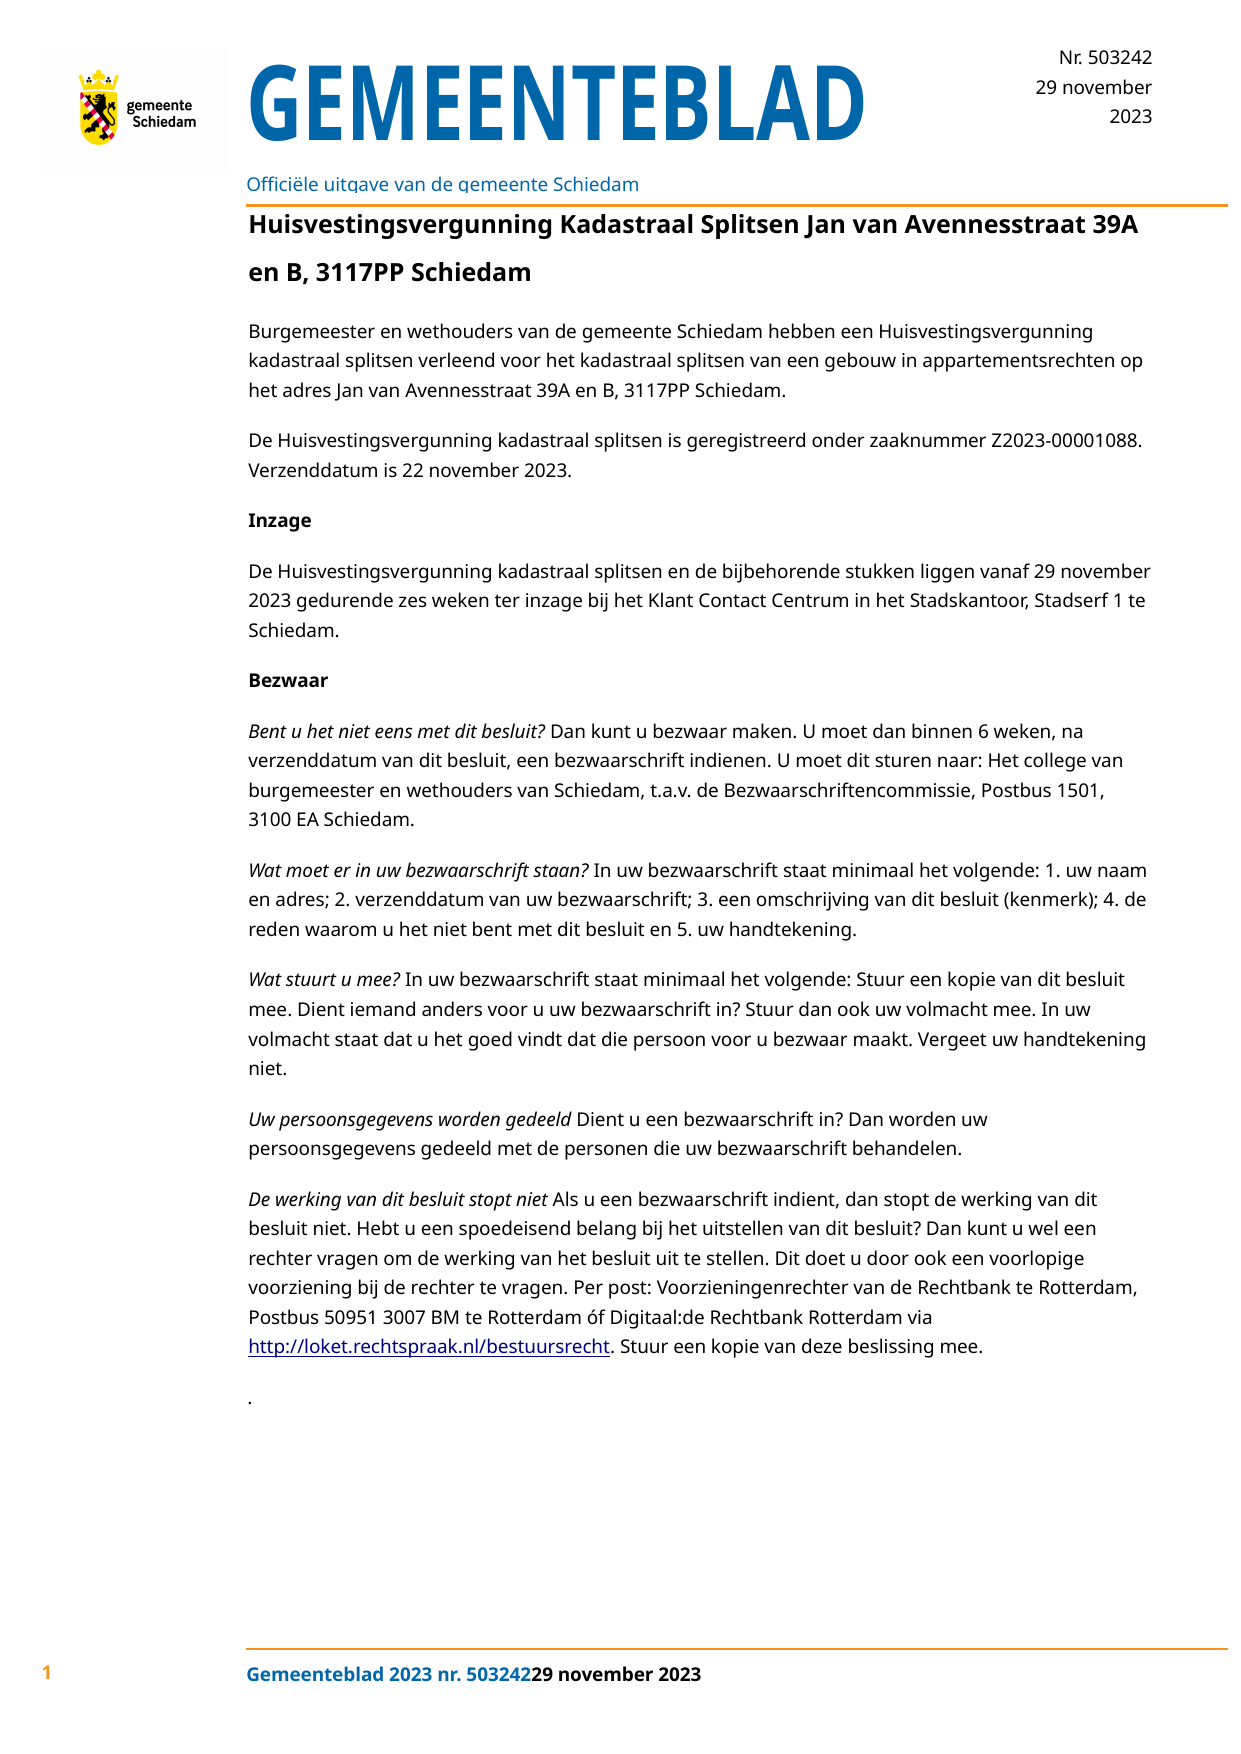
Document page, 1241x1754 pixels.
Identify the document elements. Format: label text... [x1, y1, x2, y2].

text Wat moet er in uw bezwaarschrift staan? In uw bezwaarschrift staat minimaal het volgende: 1. uw naam en adres; 2. verzenddatum van uw bezwaarschrift; 3. een omschrijving van dit besluit (kenmerk); 4. de reden waarom u het niet bent met dit besluit en 5. uw handtekening. [248, 857, 1152, 942]
picture [41, 47, 231, 172]
text Huisvestingsvergunning Kadastraal Splitsen Jan van Avennesstraat 39A en B, 3117PP Schiedam [248, 207, 1152, 288]
text De Huisvestingsvergunning kadastraal splitsen en de bijbehorende stukken liggen vanaf 29 november 2023 gedurende zes weken ter inzage bij het Klant Contact Centrum in het Stadskantoor, Stadserf 1 te Schiedam. [248, 558, 1152, 643]
text Bent u het niet eens met dit besluit? Dan kunt u bezwaar maken. U moet dan binnen 6 weken, na verzenddatum van dit besluit, een bezwaarschrift indienen. U moet dit sturen naar: Het college van burgemeester en wethouders van Schiedam, t.a.v. de Bezwaarschriftencommissie, Postbus 1501, 3100 EA Schiedam. [248, 718, 1152, 832]
text Bezwaar [248, 667, 1152, 693]
text Wat stuurt u mee? In uw bezwaarschrift staat minimaal het volgende: Stuur een kopie van dit besluit mee. Dient iemand anders voor u uw bezwaarschrift in? Stuur dan ook uw volmacht mee. In uw volmacht staat dat u het goed vindt dat die persoon voor u bezwaar maakt. Vergeet uw handtekening niet. [248, 967, 1152, 1081]
text Uw persoonsgegevens worden gedeeld Dient u een bezwaarschrift in? Dan worden uw persoonsgegevens gedeeld met de personen die uw bezwaarschrift behandelen. [248, 1106, 1152, 1161]
text Inzage [248, 507, 1152, 533]
text . [248, 1384, 1152, 1410]
text Burgemeester en wethouders van de gemeente Schiedam hebben een Huisvestingsvergunning kadastraal splitsen verleend voor het kadastraal splitsen van een gebouw in appartementsrechten op het adres Jan van Avennesstraat 39A en B, 3117PP Schiedam. [248, 318, 1152, 403]
text De werking van dit besluit stopt niet Als u een bezwaarschrift indient, dan stopt de werking van dit besluit niet. Hebt u een spoedeisend belang bij het uitstellen van dit besluit? Dan kunt u wel een rechter vragen om de werking van het besluit uit te stellen. Dit doet u door ook een voorlopige voorziening bij de rechter te vragen. Per post: Voorzieningenrechter van de Rechtbank te Rotterdam, Postbus 50951 3007 BM te Rotterdam óf Digitaal:de Rechtbank Rotterdam via http://loket.rechtspraak.nl/bestuursrecht. Stuur een kopie van deze beslissing mee. [248, 1186, 1152, 1359]
text De Huisvestingsvergunning kadastraal splitsen is geregistreerd onder zaaknummer Z2023-00001088. Verzenddatum is 22 november 2023. [248, 427, 1152, 483]
